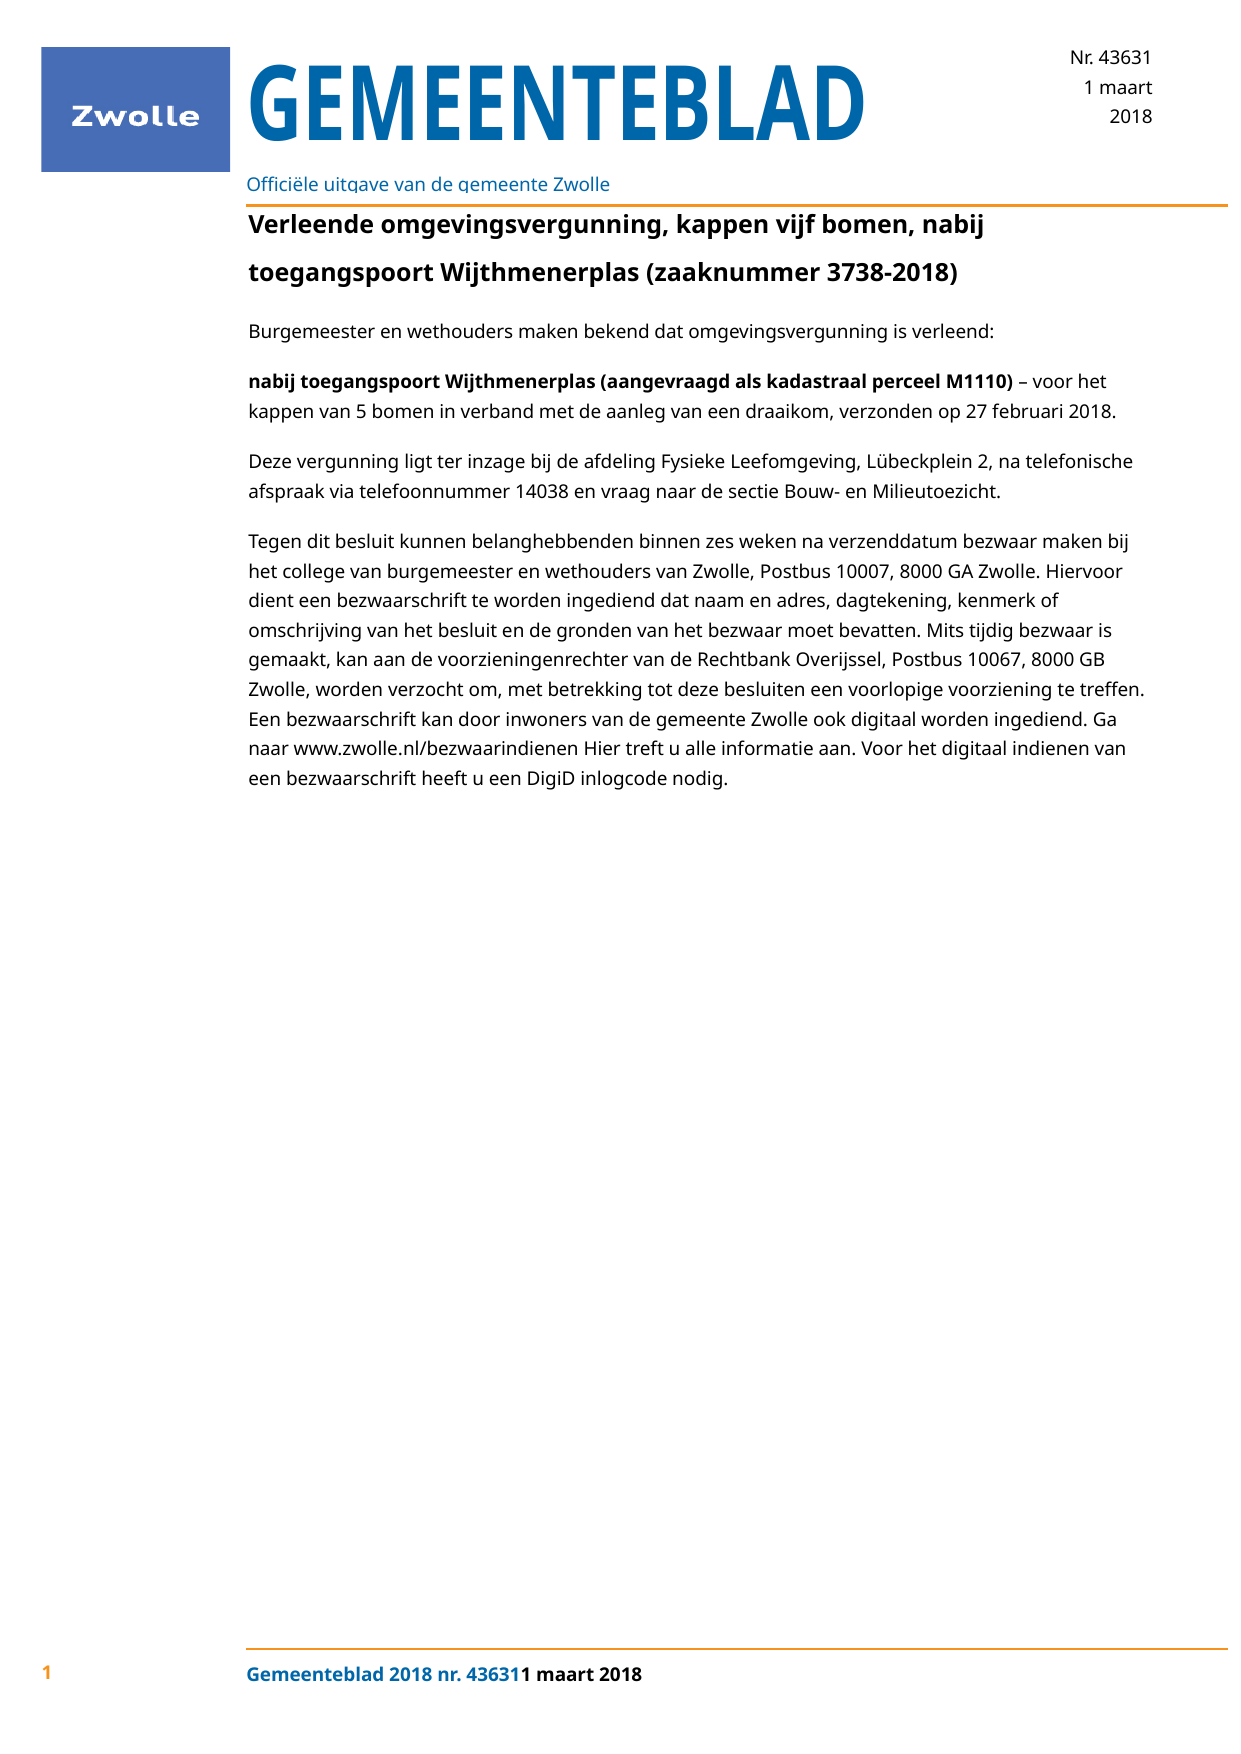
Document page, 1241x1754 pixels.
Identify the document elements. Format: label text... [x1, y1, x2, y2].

picture [41, 47, 231, 172]
text Burgemeester en wethouders maken bekend dat omgevingsvergunning is verleend: [248, 318, 1152, 344]
text Deze vergunning ligt ter inzage bij de afdeling Fysieke Leefomgeving, Lübeckplein 2, na telefonische afspraak via telefoonnummer 14038 en vraag naar de sectie Bouw- en Milieutoezicht. [248, 448, 1152, 504]
text nabij toegangspoort Wijthmenerplas (aangevraagd als kadastraal perceel M1110) – voor het kappen van 5 bomen in verband met de aanleg van een draaikom, verzonden op 27 februari 2018. [248, 368, 1152, 424]
text Verleende omgevingsvergunning, kappen vijf bomen, nabij toegangspoort Wijthmenerplas (zaaknummer 3738-2018) [248, 207, 1152, 288]
text Tegen dit besluit kunnen belanghebbenden binnen zes weken na verzenddatum bezwaar maken bij het college van burgemeester en wethouders van Zwolle, Postbus 10007, 8000 GA Zwolle. Hiervoor dient een bezwaarschrift te worden ingediend dat naam en adres, dagtekening, kenmerk of omschrijving van het besluit en de gronden van het bezwaar moet bevatten. Mits tijdig bezwaar is gemaakt, kan aan de voorzieningenrechter van de Rechtbank Overijssel, Postbus 10067, 8000 GB Zwolle, worden verzocht om, met betrekking tot deze besluiten een voorlopige voorziening te treffen. Een bezwaarschrift kan door inwoners van de gemeente Zwolle ook digitaal worden ingediend. Ga naar www.zwolle.nl/bezwaarindienen Hier treft u alle informatie aan. Voor het digitaal indienen van een bezwaarschrift heeft u een DigiD inlogcode nodig. [248, 528, 1152, 791]
